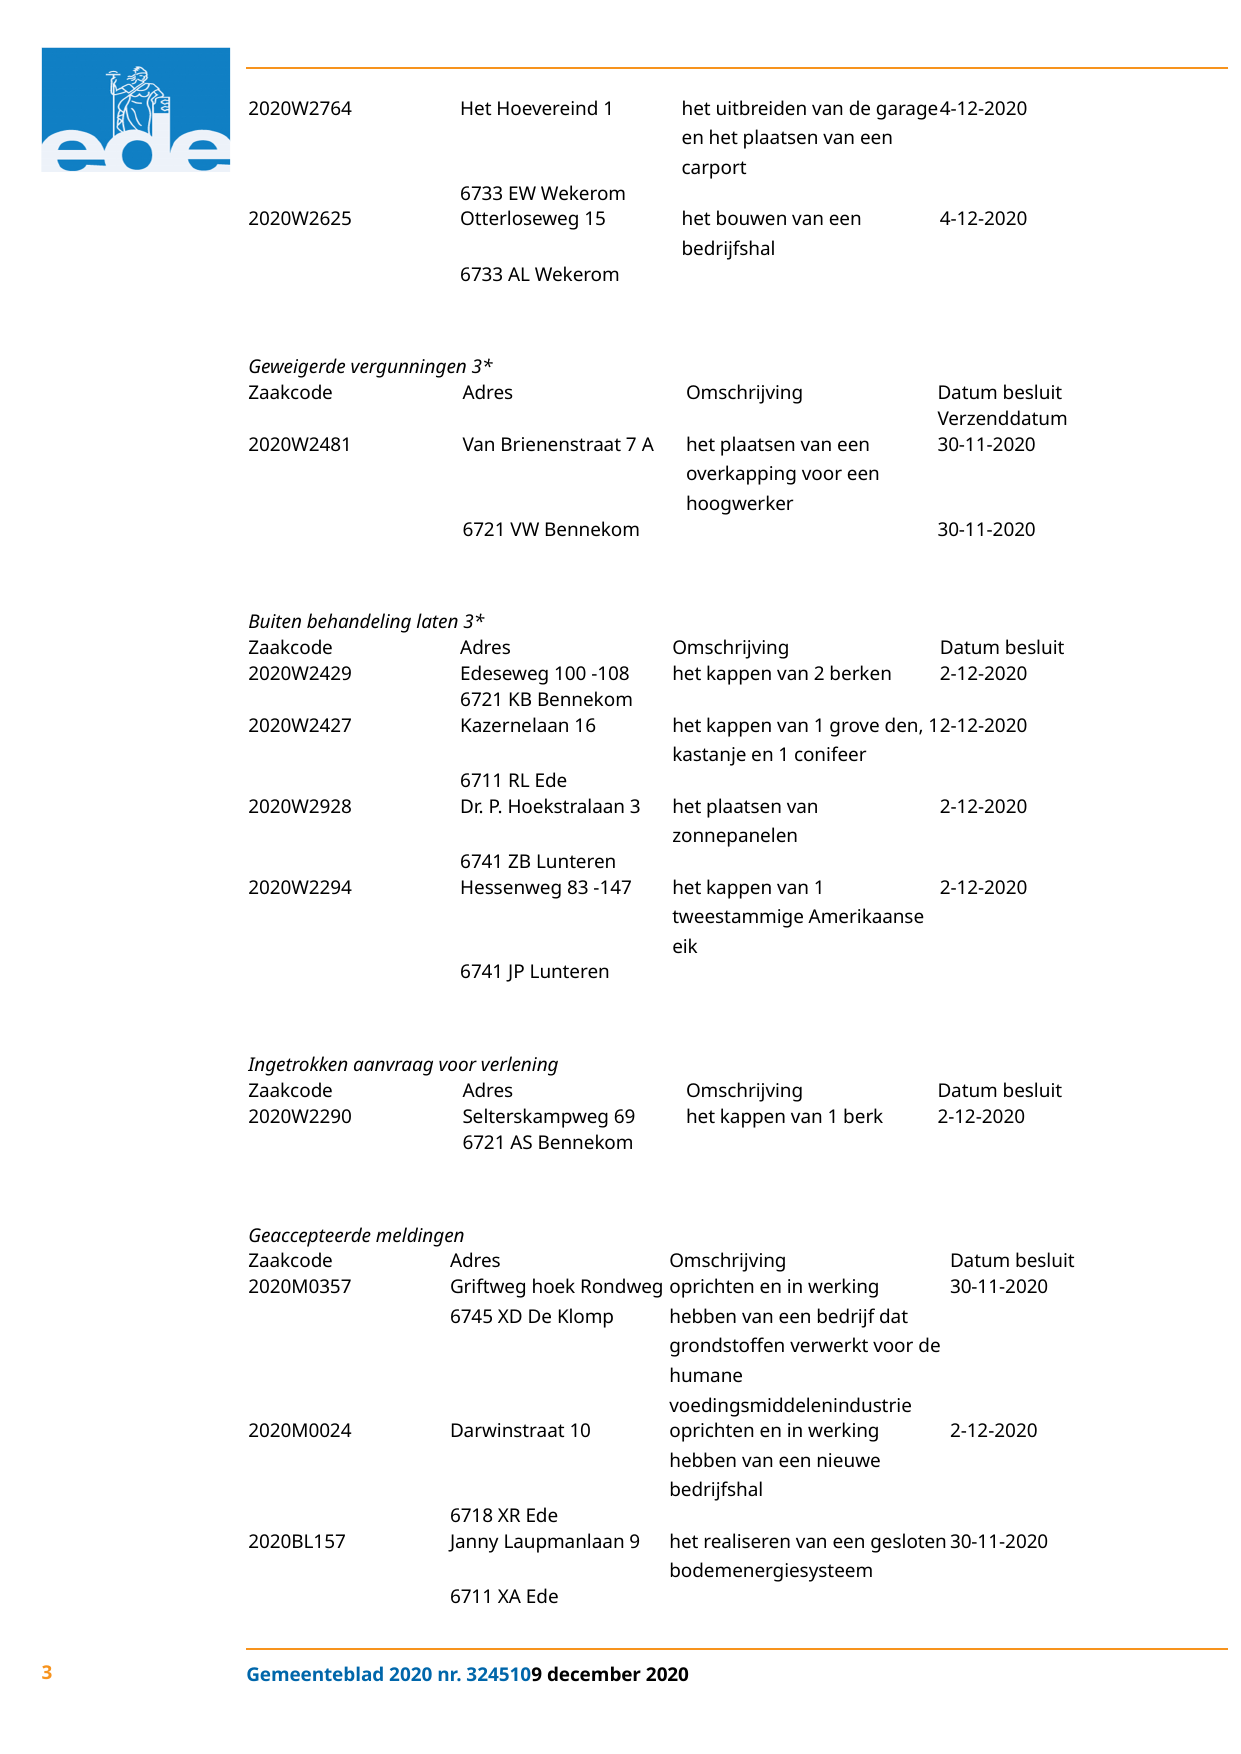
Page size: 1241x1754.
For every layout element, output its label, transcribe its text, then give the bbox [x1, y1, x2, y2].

table_cell 2020M0357 [248, 1274, 450, 1417]
table_cell [681, 180, 939, 205]
table_cell het plaatsen van een overkapping voor een hoogwerker [686, 431, 937, 516]
table_cell [248, 261, 460, 286]
picture [41, 47, 231, 172]
table_cell 2-12-2020 [950, 1418, 1152, 1502]
table_header Zaakcode [248, 1248, 450, 1273]
table_cell 2020W2294 [248, 874, 460, 959]
table_cell 2020BL157 [248, 1528, 450, 1583]
text Geweigerde vergunningen 3* [248, 354, 1152, 379]
table_cell 30-11-2020 [950, 1528, 1152, 1583]
table_cell [248, 848, 460, 874]
table_cell [950, 1584, 1152, 1609]
table_cell 6718 XR Ede [450, 1503, 669, 1528]
table_header Zaakcode [248, 635, 460, 660]
table_header Datum besluit [940, 635, 1152, 660]
table_cell 2-12-2020 [937, 1103, 1152, 1129]
table_header Adres [462, 380, 686, 405]
table_cell het realiseren van een gesloten bodemenergiesysteem [669, 1528, 950, 1583]
table_cell 2-12-2020 [940, 793, 1152, 848]
table_cell Edeseweg 100 -108 [460, 660, 672, 686]
table_cell [248, 180, 460, 205]
table_cell [940, 767, 1152, 793]
table_cell Selterskampweg 69 [462, 1103, 686, 1129]
table_cell [669, 1584, 950, 1609]
table_cell [248, 1129, 462, 1155]
table_cell [950, 1503, 1152, 1528]
table_cell [940, 848, 1152, 874]
table_cell 4-12-2020 [940, 205, 1152, 261]
table_cell [940, 686, 1152, 712]
table_cell [937, 1129, 1152, 1155]
table_cell 6741 JP Lunteren [460, 959, 672, 984]
table_cell Van Brienenstraat 7 A [462, 431, 686, 516]
table_cell het uitbreiden van de garage en het plaatsen van een carport [681, 95, 939, 180]
table_header Omschrijving [672, 635, 939, 660]
table_cell [940, 180, 1152, 205]
text Geaccepteerde meldingen [248, 1222, 1152, 1248]
text Ingetrokken aanvraag voor verlening [248, 1052, 1152, 1077]
table_cell 6711 RL Ede [460, 767, 672, 793]
table_header Datum besluit [950, 1248, 1152, 1273]
table_cell [248, 959, 460, 984]
table_cell [681, 261, 939, 286]
table_cell 30-11-2020 [937, 431, 1152, 516]
table_cell 30-11-2020 [950, 1274, 1152, 1417]
table_cell 30-11-2020 [937, 516, 1152, 542]
table_cell Otterloseweg 15 [460, 205, 681, 261]
table_header Omschrijving [669, 1248, 950, 1273]
table_header Adres [450, 1248, 669, 1273]
table_cell Janny Laupmanlaan 9 [450, 1528, 669, 1583]
table_cell 2-12-2020 [940, 712, 1152, 767]
table_header Adres [462, 1078, 686, 1103]
table_cell 6721 KB Bennekom [460, 686, 672, 712]
table_cell Dr. P. Hoekstralaan 3 [460, 793, 672, 848]
table_header Zaakcode [248, 1078, 462, 1103]
table_cell oprichten en in werking hebben van een nieuwe bedrijfshal [669, 1418, 950, 1502]
table_cell het bouwen van een bedrijfshal [681, 205, 939, 261]
table_cell 2020W2427 [248, 712, 460, 767]
table_cell [686, 405, 937, 431]
table_cell [940, 261, 1152, 286]
table_cell het kappen van 1 berk [686, 1103, 937, 1129]
table_cell [672, 959, 939, 984]
table_header Datum besluit [937, 380, 1152, 405]
table_header Datum besluit [937, 1078, 1152, 1103]
table_cell [248, 1584, 450, 1609]
table_cell 2020W2928 [248, 793, 460, 848]
table_cell [672, 848, 939, 874]
table_cell 2020W2429 [248, 660, 460, 686]
table_cell [686, 1129, 937, 1155]
table_cell 6711 XA Ede [450, 1584, 669, 1609]
table_cell Het Hoevereind 1 [460, 95, 681, 180]
table_cell 6721 AS Bennekom [462, 1129, 686, 1155]
table_cell 2020M0024 [248, 1418, 450, 1502]
table_cell [248, 767, 460, 793]
table_cell 6721 VW Bennekom [462, 516, 686, 542]
text Buiten behandeling laten 3* [248, 609, 1152, 634]
table_cell het kappen van 1 grove den, 1 kastanje en 1 conifeer [672, 712, 939, 767]
table_cell oprichten en in werking hebben van een bedrijf dat grondstoffen verwerkt voor de humane voedingsmiddelenindustrie [669, 1274, 950, 1417]
table_header Adres [460, 635, 672, 660]
table_cell [940, 959, 1152, 984]
table_cell Darwinstraat 10 [450, 1418, 669, 1502]
table_header Omschrijving [686, 1078, 937, 1103]
table_cell [248, 405, 462, 431]
table_cell [248, 1503, 450, 1528]
table_cell 6733 EW Wekerom [460, 180, 681, 205]
table_cell het kappen van 1 tweestammige Amerikaanse eik [672, 874, 939, 959]
table_cell Kazernelaan 16 [460, 712, 672, 767]
table_cell 2020W2290 [248, 1103, 462, 1129]
table_cell 2-12-2020 [940, 660, 1152, 686]
table_cell 6741 ZB Lunteren [460, 848, 672, 874]
table_cell 2020W2481 [248, 431, 462, 516]
table_cell [248, 516, 462, 542]
table_cell Verzenddatum [937, 405, 1152, 431]
table_header Zaakcode [248, 380, 462, 405]
table_cell [672, 686, 939, 712]
table_cell het plaatsen van zonnepanelen [672, 793, 939, 848]
table_cell [672, 767, 939, 793]
table_cell Hessenweg 83 -147 [460, 874, 672, 959]
table_cell [462, 405, 686, 431]
table_cell 2020W2625 [248, 205, 460, 261]
table_cell [248, 686, 460, 712]
table_cell Griftweg hoek Rondweg 6745 XD De Klomp [450, 1274, 669, 1417]
table_cell 4-12-2020 [940, 95, 1152, 180]
table_cell [686, 516, 937, 542]
table_cell [669, 1503, 950, 1528]
table_header Omschrijving [686, 380, 937, 405]
table_cell 2-12-2020 [940, 874, 1152, 959]
table_cell het kappen van 2 berken [672, 660, 939, 686]
table_cell 6733 AL Wekerom [460, 261, 681, 286]
table_cell 2020W2764 [248, 95, 460, 180]
